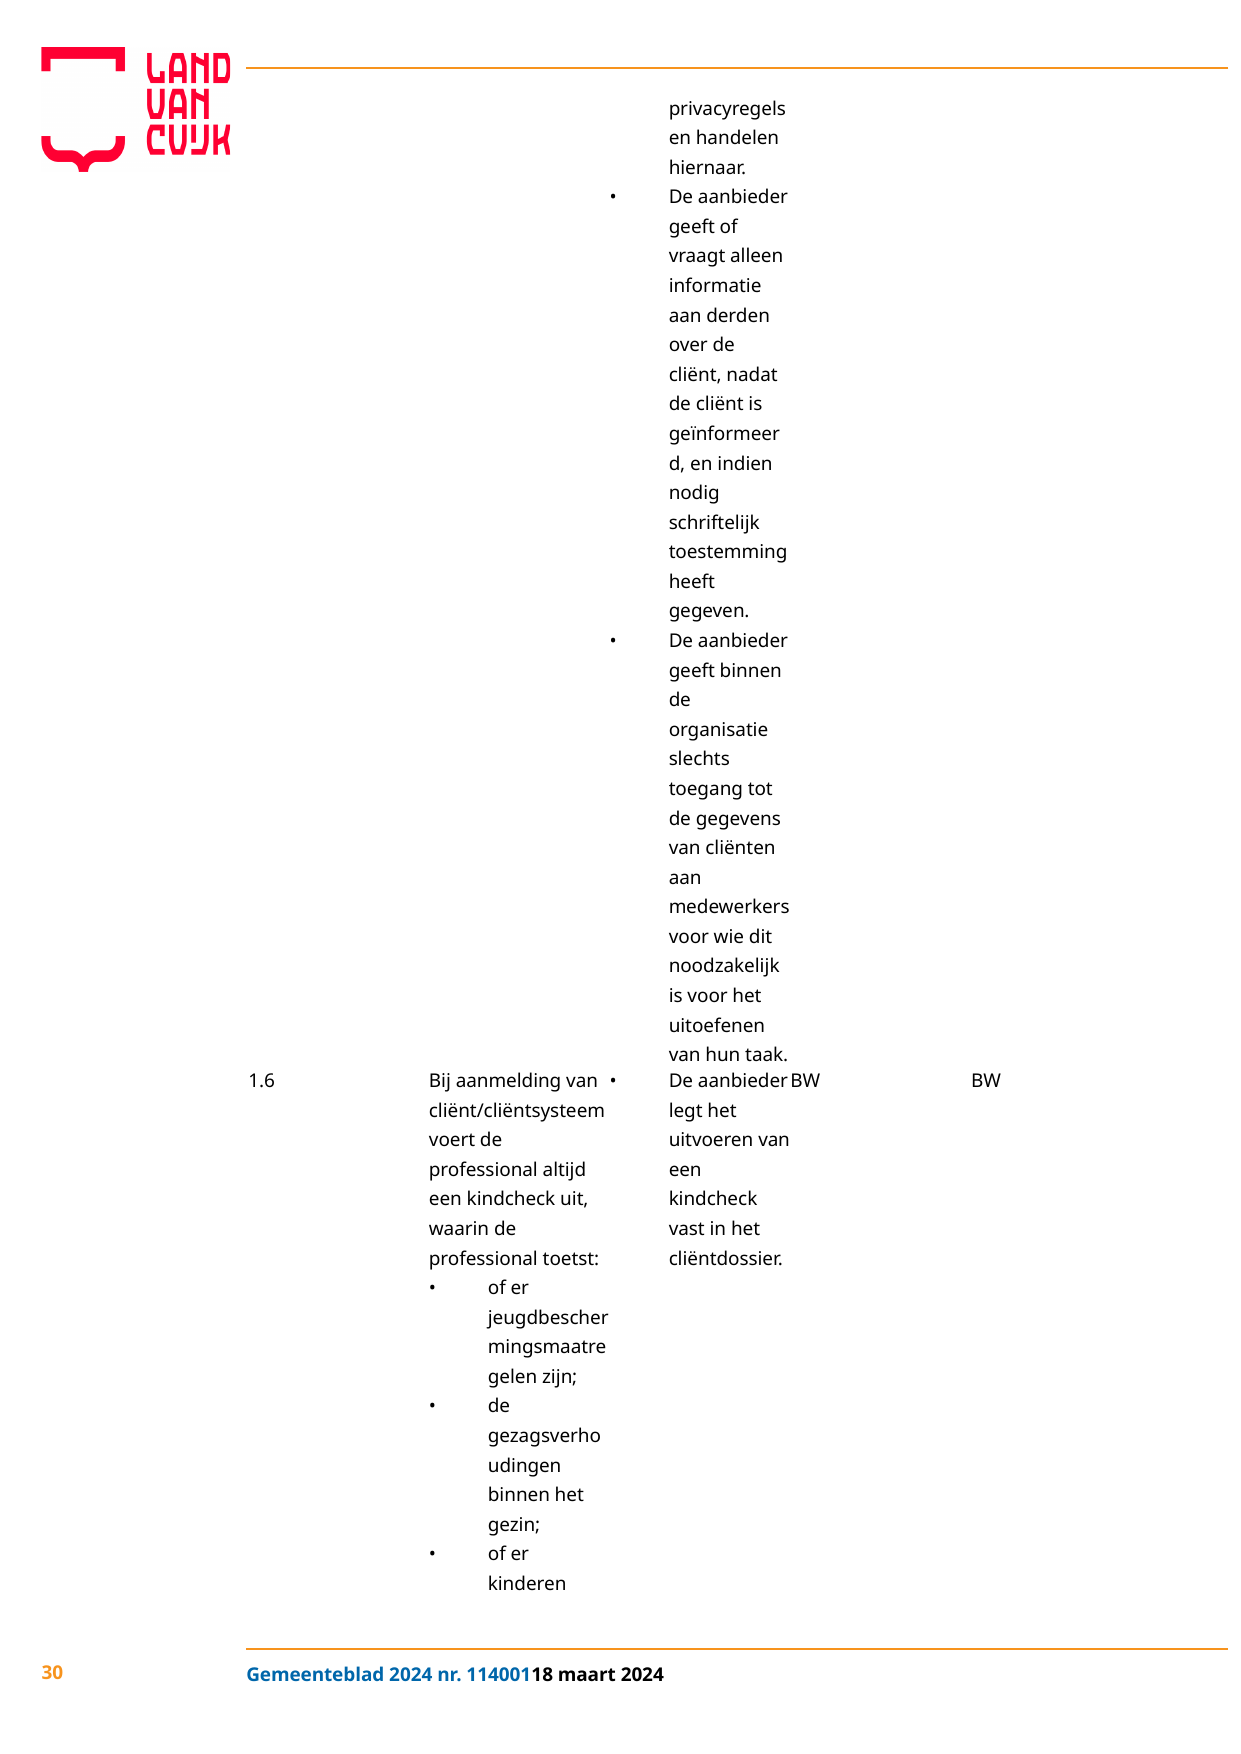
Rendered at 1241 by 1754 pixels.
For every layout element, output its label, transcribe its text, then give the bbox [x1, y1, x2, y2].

table_cell Bij aanmelding van cliënt/cliëntsysteem voert de professional altijd een kindcheck uit, waarin de professional toetst: of er jeugdbeschermingsmaatregelen zijn; de gezagsverhoudingen binnen het gezin; of er kinderen [429, 1067, 609, 1596]
picture [41, 47, 231, 172]
table_cell [429, 95, 609, 1067]
table_cell BW [971, 1067, 1152, 1596]
table_cell BW [790, 1067, 971, 1596]
table_cell [248, 95, 429, 1067]
table_cell De aanbieder legt het uitvoeren van een kindcheck vast in het cliëntdossier. [609, 1067, 790, 1596]
table_cell 1.6 [248, 1067, 429, 1596]
table_cell privacyregels en handelen hiernaar. De aanbieder geeft of vraagt alleen informatie aan derden over de cliënt, nadat de cliënt is geïnformeerd, en indien nodig schriftelijk toestemming heeft gegeven. De aanbieder geeft binnen de organisatie slechts toegang tot de gegevens van cliënten aan medewerkers voor wie dit noodzakelijk is voor het uitoefenen van hun taak. [609, 95, 790, 1067]
table_cell [790, 95, 971, 1067]
table_cell [971, 95, 1152, 1067]
